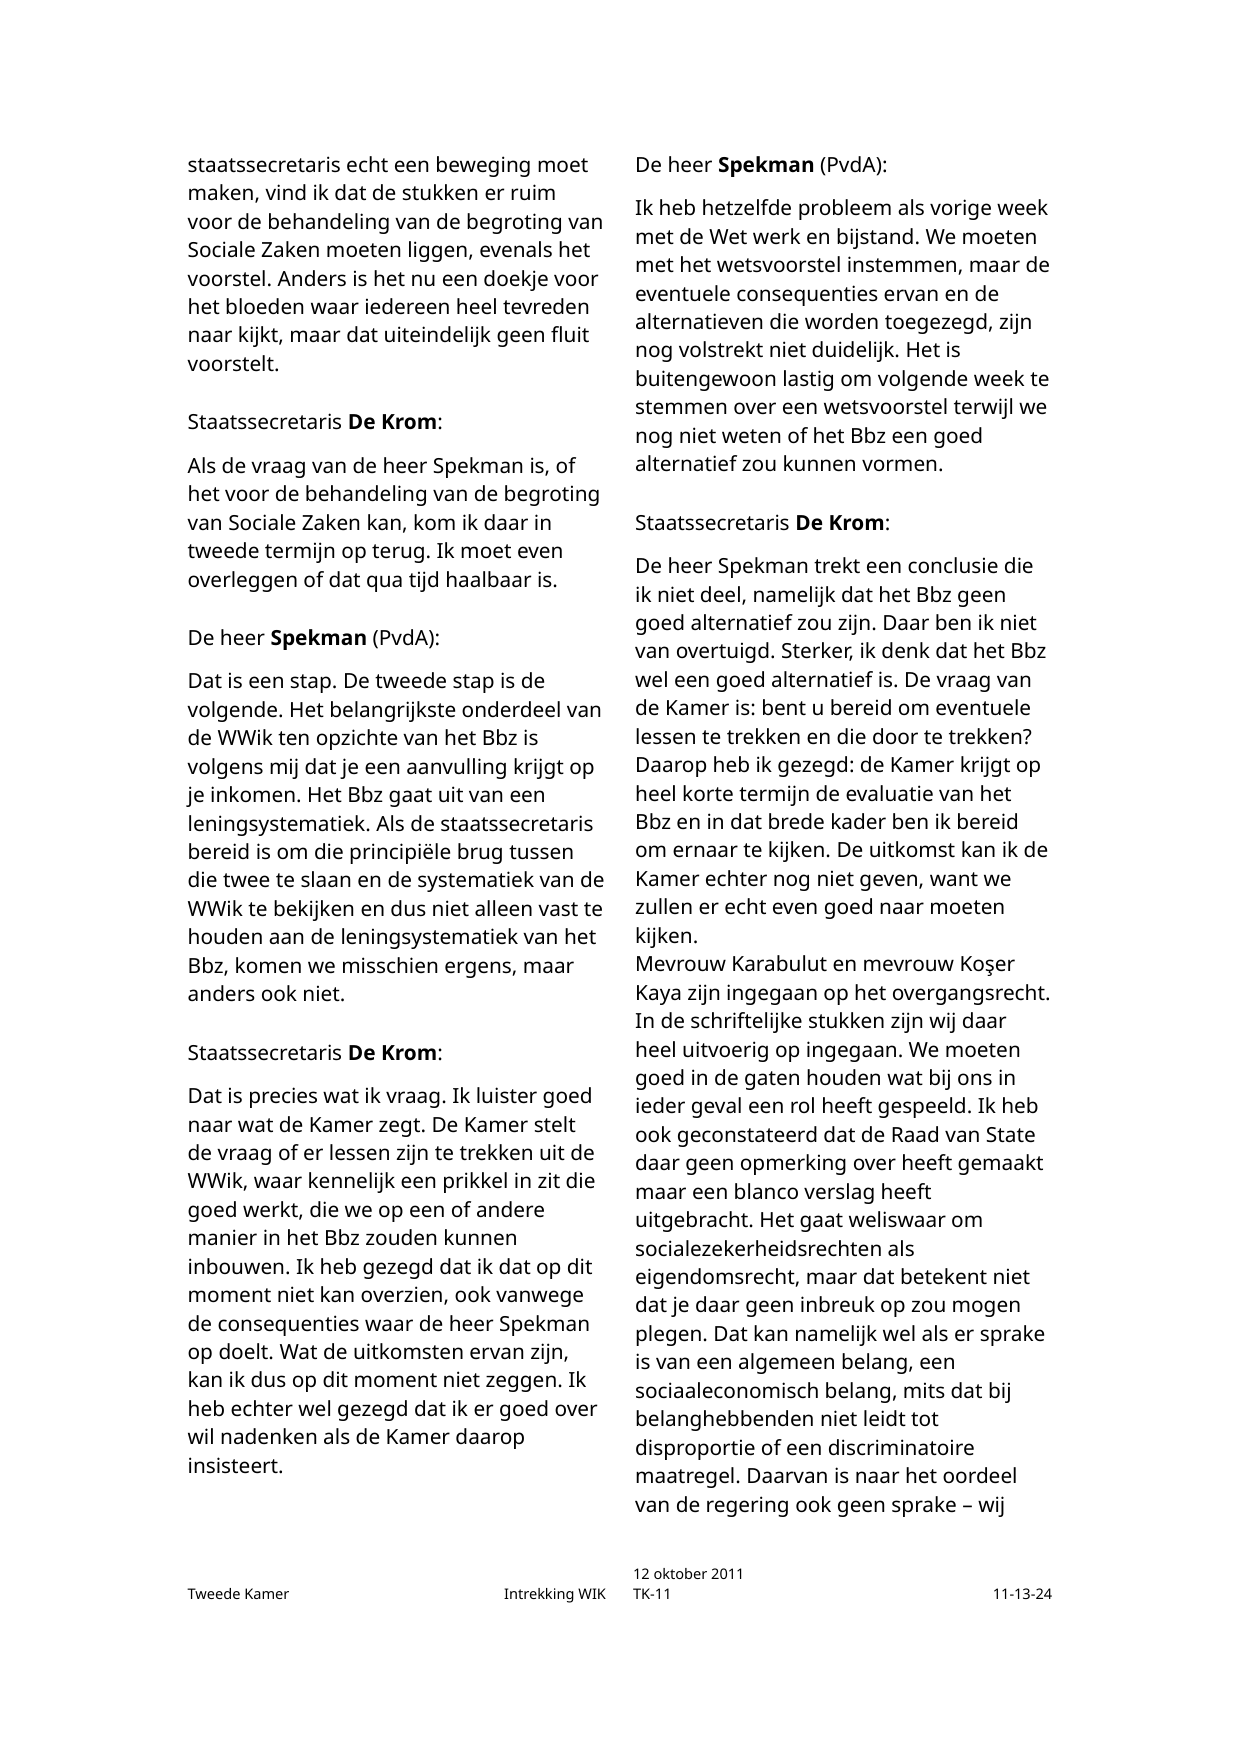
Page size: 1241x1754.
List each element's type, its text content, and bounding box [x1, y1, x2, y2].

text Staatssecretaris De Krom: [187, 1038, 605, 1066]
text Dat is precies wat ik vraag. Ik luister goed naar wat de Kamer zegt. De Kamer stelt de vraag of er lessen zijn te trekken uit de WWik, waar kennelijk een prikkel in zit die goed werkt, die we op een of andere manier in het Bbz zouden kunnen inbouwen. Ik heb gezegd dat ik dat op dit moment niet kan overzien, ook vanwege de consequenties waar de heer Spekman op doelt. Wat de uitkomsten ervan zijn, kan ik dus op dit moment niet zeggen. Ik heb echter wel gezegd dat ik er goed over wil nadenken als de Kamer daarop insisteert. [187, 1081, 605, 1479]
text De heer Spekman (PvdA): [187, 623, 605, 652]
text Ik heb hetzelfde probleem als vorige week met de Wet werk en bijstand. We moeten met het wetsvoorstel instemmen, maar de eventuele consequenties ervan en de alternatieven die worden toegezegd, zijn nog volstrekt niet duidelijk. Het is buitengewoon lastig om volgende week te stemmen over een wetsvoorstel terwijl we nog niet weten of het Bbz een goed alternatief zou kunnen vormen. [635, 193, 1053, 478]
text Staatssecretaris De Krom: [635, 508, 1053, 536]
text De heer Spekman (PvdA): [635, 150, 1053, 178]
text De heer Spekman trekt een conclusie die ik niet deel, namelijk dat het Bbz geen goed alternatief zou zijn. Daar ben ik niet van overtuigd. Sterker, ik denk dat het Bbz wel een goed alternatief is. De vraag van de Kamer is: bent u bereid om eventuele lessen te trekken en die door te trekken? Daarop heb ik gezegd: de Kamer krijgt op heel korte termijn de evaluatie van het Bbz en in dat brede kader ben ik bereid om ernaar te kijken. De uitkomst kan ik de Kamer echter nog niet geven, want we zullen er echt even goed naar moeten kijken. [635, 551, 1053, 949]
text staatssecretaris echt een beweging moet maken, vind ik dat de stukken er ruim voor de behandeling van de begroting van Sociale Zaken moeten liggen, evenals het voorstel. Anders is het nu een doekje voor het bloeden waar iedereen heel tevreden naar kijkt, maar dat uiteindelijk geen fluit voorstelt. [187, 150, 605, 377]
text Dat is een stap. De tweede stap is de volgende. Het belangrijkste onderdeel van de WWik ten opzichte van het Bbz is volgens mij dat je een aanvulling krijgt op je inkomen. Het Bbz gaat uit van een leningsystematiek. Als de staatssecretaris bereid is om die principiële brug tussen die twee te slaan en de systematiek van de WWik te bekijken en dus niet alleen vast te houden aan de leningsystematiek van het Bbz, komen we misschien ergens, maar anders ook niet. [187, 667, 605, 1008]
text Als de vraag van de heer Spekman is, of het voor de behandeling van de begroting van Sociale Zaken kan, kom ik daar in tweede termijn op terug. Ik moet even overleggen of dat qua tijd haalbaar is. [187, 451, 605, 593]
text Mevrouw Karabulut en mevrouw Koşer Kaya zijn ingegaan op het overgangsrecht. In de schriftelijke stukken zijn wij daar heel uitvoerig op ingegaan. We moeten goed in de gaten houden wat bij ons in ieder geval een rol heeft gespeeld. Ik heb ook geconstateerd dat de Raad van State daar geen opmerking over heeft gemaakt maar een blanco verslag heeft uitgebracht. Het gaat weliswaar om socialezekerheidsrechten als eigendomsrecht, maar dat betekent niet dat je daar geen inbreuk op zou mogen plegen. Dat kan namelijk wel als er sprake is van een algemeen belang, een sociaaleconomisch belang, mits dat bij belanghebbenden niet leidt tot disproportie of een discriminatoire maatregel. Daarvan is naar het oordeel van de regering ook geen sprake – wij [635, 949, 1053, 1518]
text Staatssecretaris De Krom: [187, 407, 605, 436]
